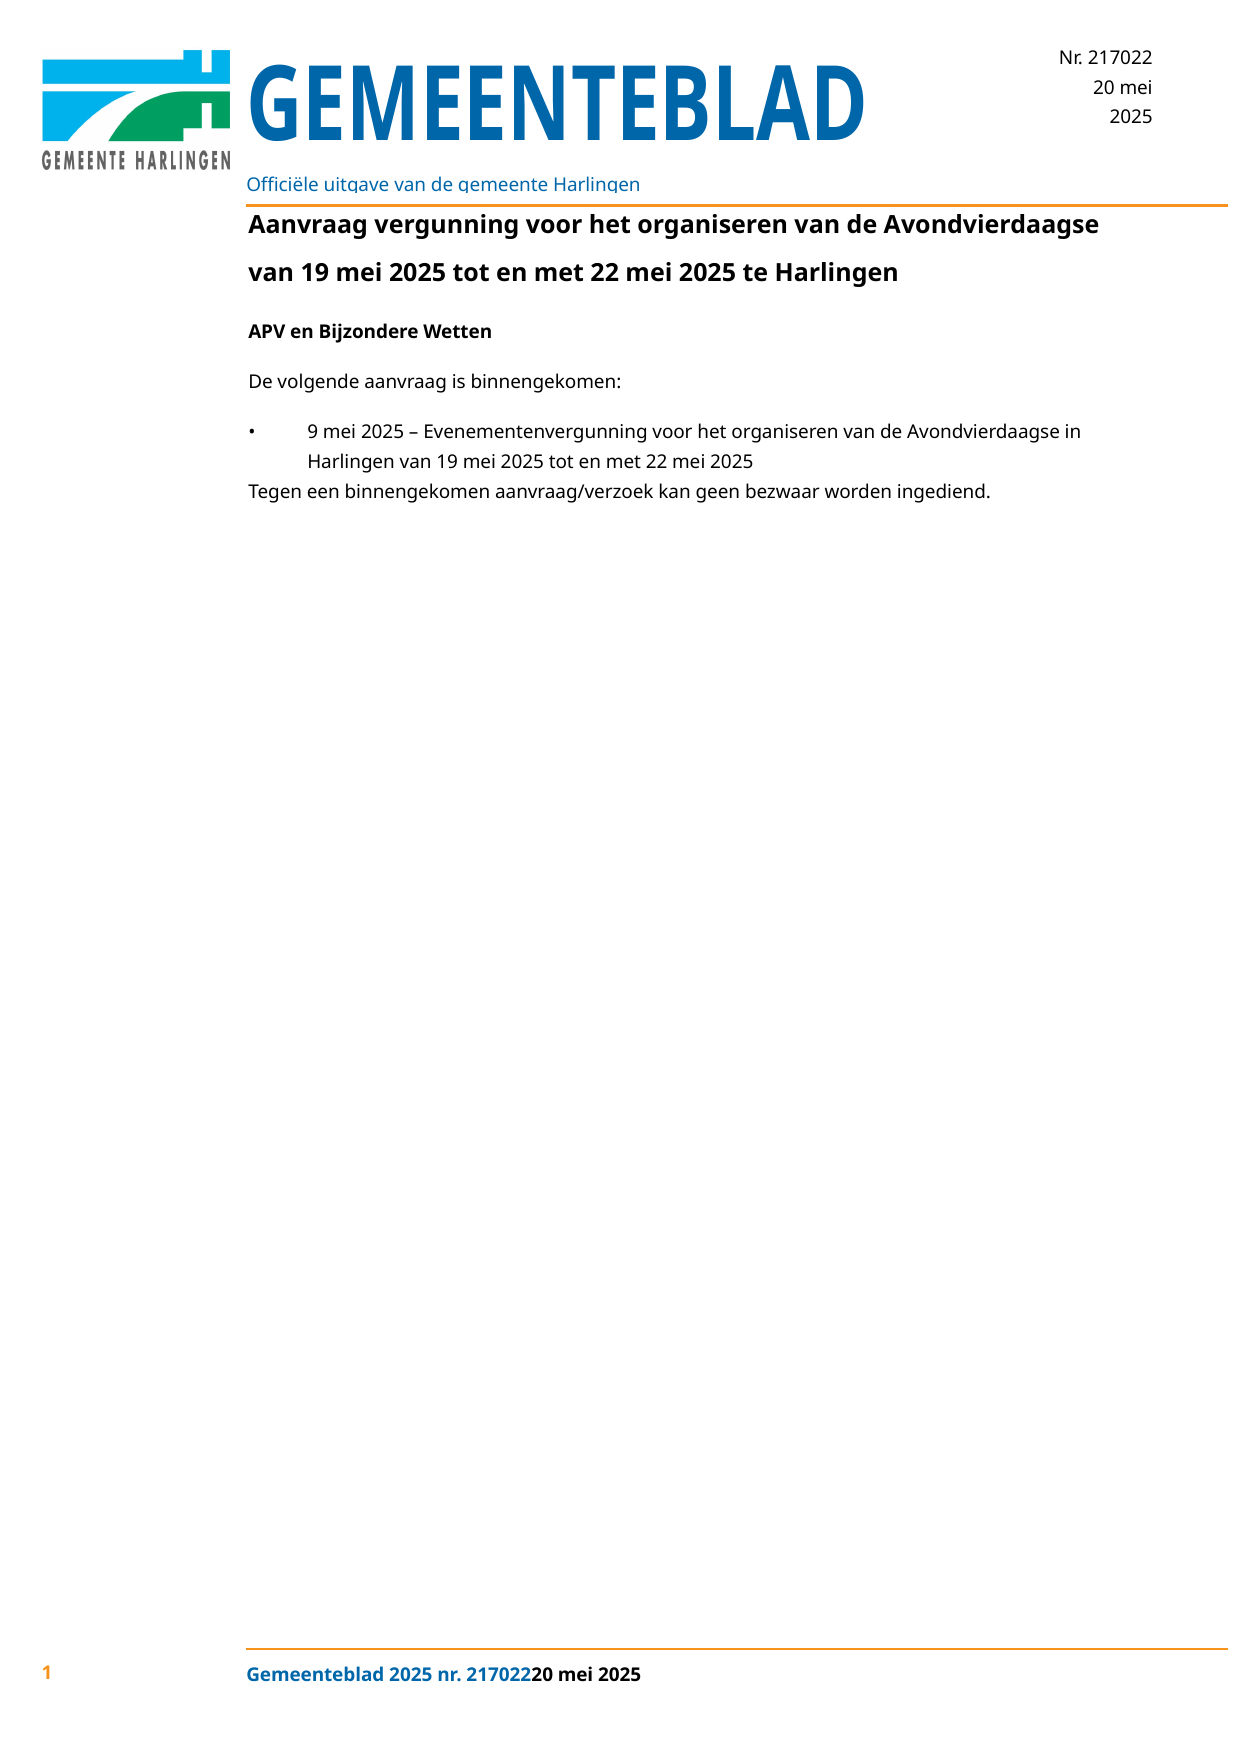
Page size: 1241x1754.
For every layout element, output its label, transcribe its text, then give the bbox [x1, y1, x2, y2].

list 9 mei 2025 – Evenementenvergunning voor het organiseren van de Avondvierdaagse in Harlingen van 19 mei 2025 tot en met 22 mei 2025 [248, 419, 1152, 474]
text De volgende aanvraag is binnengekomen: [248, 368, 1152, 394]
picture [41, 47, 231, 172]
text APV en Bijzondere Wetten [248, 318, 1152, 344]
text Aanvraag vergunning voor het organiseren van de Avondvierdaagse van 19 mei 2025 tot en met 22 mei 2025 te Harlingen [248, 207, 1152, 288]
text Tegen een binnengekomen aanvraag/verzoek kan geen bezwaar worden ingediend. [248, 478, 1152, 504]
